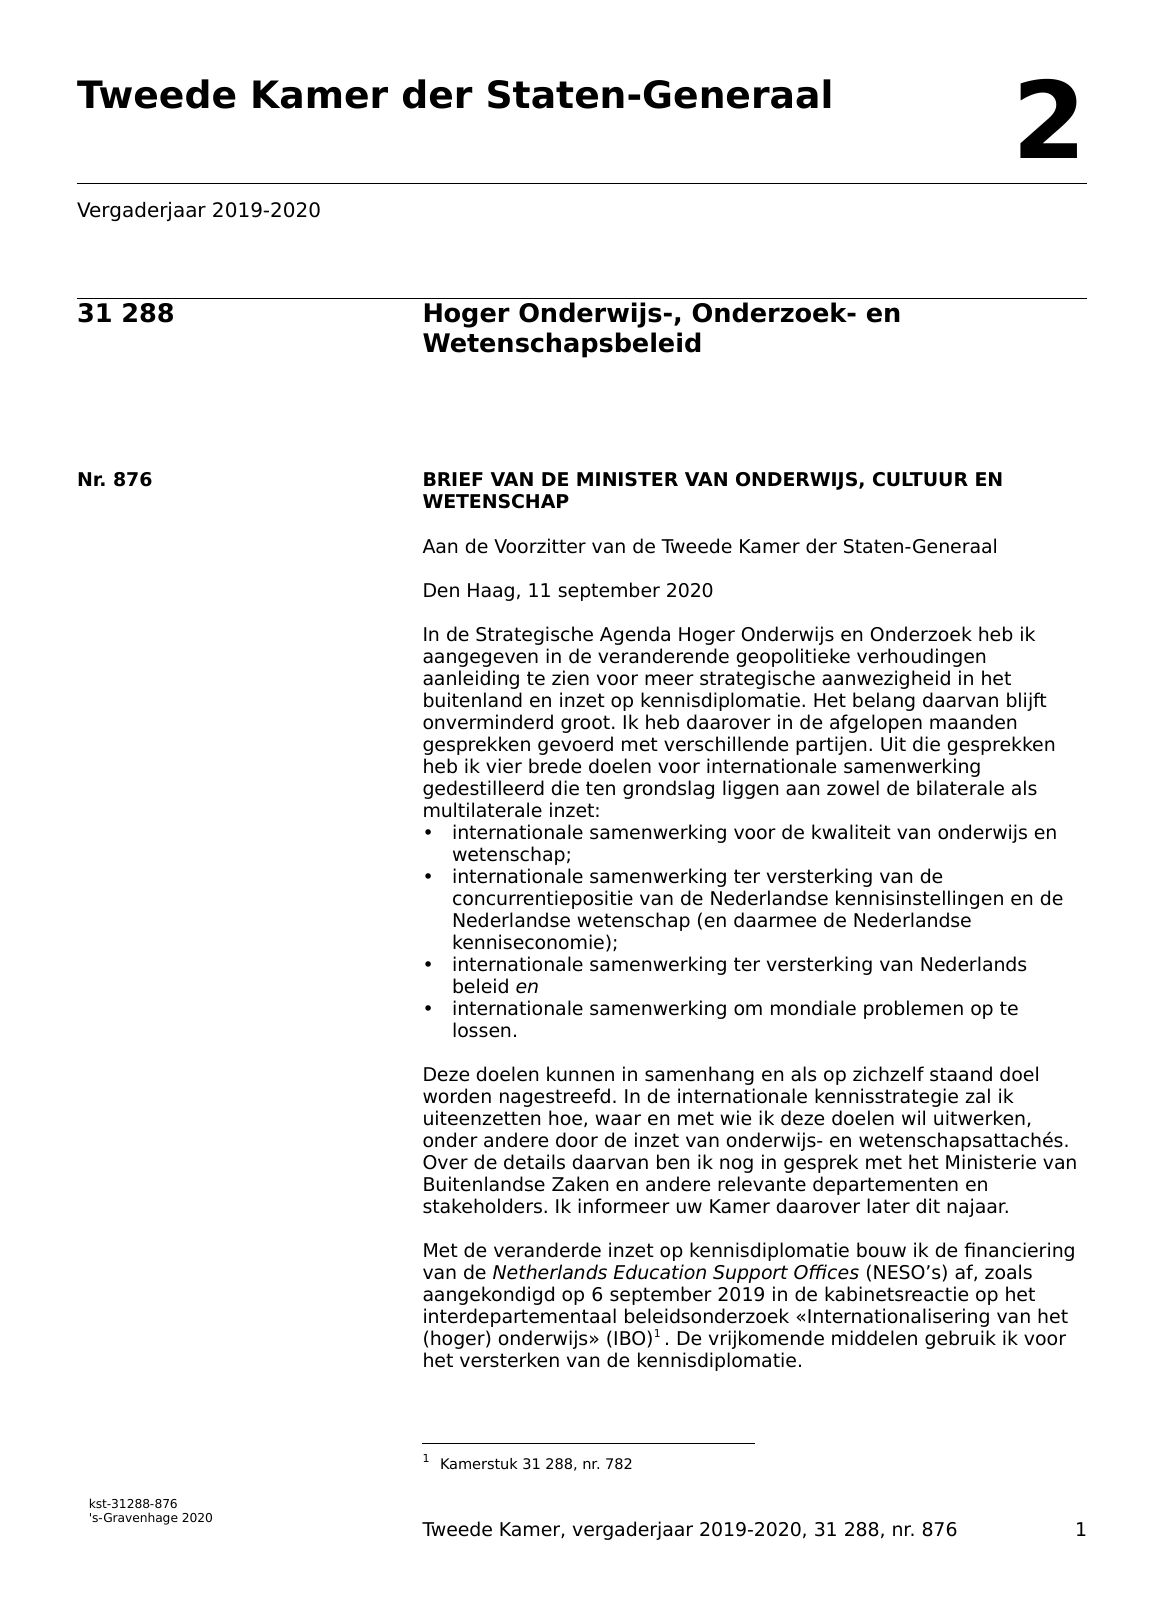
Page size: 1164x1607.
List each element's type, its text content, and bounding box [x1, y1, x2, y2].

table_header Tweede Kamer der Staten-Generaal [77, 59, 886, 183]
text Den Haag, 11 september 2020 [422, 580, 1087, 602]
subtitle Nr. 876 BRIEF VAN DE MINISTER VAN ONDERWIJS, CULTUUR EN WETENSCHAP [77, 469, 1087, 513]
table_header 2 [886, 59, 1087, 183]
text In de Strategische Agenda Hoger Onderwijs en Onderzoek heb ik aangegeven in de veranderende geopolitieke verhoudingen aanleiding te zien voor meer strategische aanwezigheid in het buitenland en inzet op kennisdiplomatie. Het belang daarvan blijft onverminderd groot. Ik heb daarover in de afgelopen maanden gesprekken gevoerd met verschillende partijen. Uit die gesprekken heb ik vier brede doelen voor internationale samenwerking gedestilleerd die ten grondslag liggen aan zowel de bilaterale als multilaterale inzet: [422, 624, 1087, 822]
text • internationale samenwerking voor de kwaliteit van onderwijs en wetenschap; [422, 822, 1087, 866]
subtitle 31 288 Hoger Onderwijs-, Onderzoek- en Wetenschapsbeleid [77, 299, 1087, 358]
text kst-31288-876 [88, 1497, 323, 1511]
text Aan de Voorzitter van de Tweede Kamer der Staten-Generaal [422, 536, 1087, 557]
text • internationale samenwerking om mondiale problemen op te lossen. [422, 997, 1087, 1041]
table_cell Vergaderjaar 2019-2020 [77, 184, 1087, 298]
text Kamerstuk 31 288, nr. 782 [422, 1452, 1087, 1474]
text Deze doelen kunnen in samenhang en als op zichzelf staand doel worden nagestreefd. In de internationale kennisstrategie zal ik uiteenzetten hoe, waar en met wie ik deze doelen wil uitwerken, onder andere door de inzet van onderwijs- en wetenschapsattachés. Over de details daarvan ben ik nog in gesprek met het Ministerie van Buitenlandse Zaken en andere relevante departementen en stakeholders. Ik informeer uw Kamer daarover later dit najaar. [422, 1064, 1087, 1217]
text Met de veranderde inzet op kennisdiplomatie bouw ik de financiering van de Netherlands Education Support Offices (NESO’s) af, zoals aangekondigd op 6 september 2019 in de kabinetsreactie op het interdepartementaal beleidsonderzoek «Internationalisering van het (hoger) onderwijs» (IBO). De vrijkomende middelen gebruik ik voor het versterken van de kennisdiplomatie. [422, 1240, 1087, 1372]
text • internationale samenwerking ter versterking van Nederlands beleid en [422, 953, 1087, 997]
text 's-Gravenhage 2020 [88, 1511, 323, 1525]
text • internationale samenwerking ter versterking van de concurrentiepositie van de Nederlandse kennisinstellingen en de Nederlandse wetenschap (en daarmee de Nederlandse kenniseconomie); [422, 866, 1087, 953]
